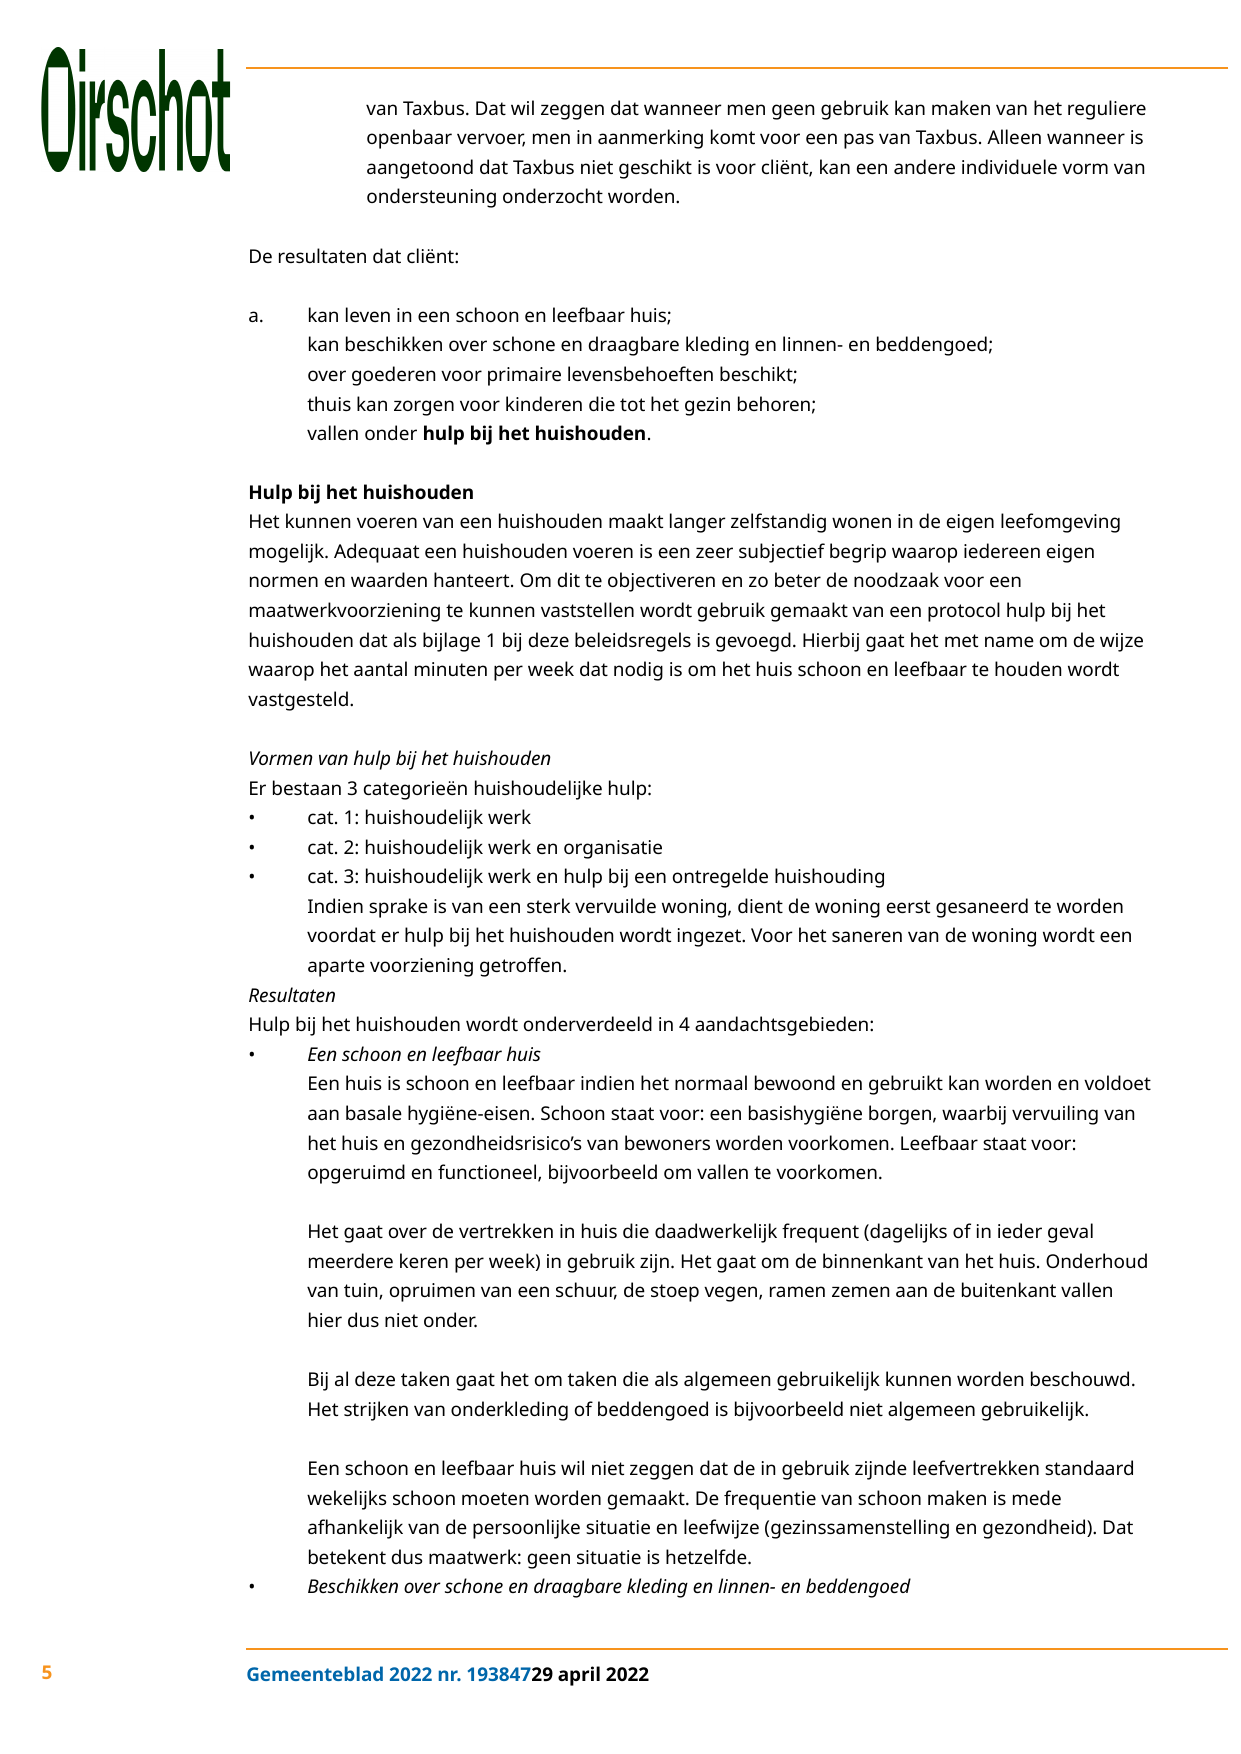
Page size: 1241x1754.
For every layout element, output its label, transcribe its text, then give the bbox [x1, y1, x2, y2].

list cat. 1: huishoudelijk werk [248, 804, 1152, 830]
text Hulp bij het huishouden wordt onderverdeeld in 4 aandachtsgebieden: [248, 1011, 1152, 1037]
list cat. 2: huishoudelijk werk en organisatie [248, 834, 1152, 859]
list Bij al deze taken gaat het om taken die als algemeen gebruikelijk kunnen worden beschouwd. Het strijken van onderkleding of beddengoed is bijvoorbeeld niet algemeen gebruikelijk. [248, 1366, 1152, 1422]
text Er bestaan 3 categorieën huishoudelijke hulp: [248, 775, 1152, 800]
list Beschikken over schone en draagbare kleding en linnen- en beddengoed [248, 1573, 1152, 1599]
list cat. 3: huishoudelijk werk en hulp bij een ontregelde huishouding [248, 863, 1152, 889]
picture [41, 47, 231, 172]
text Vormen van hulp bij het huishouden [248, 745, 1152, 771]
list Een schoon en leefbaar huis [248, 1041, 1152, 1067]
list van Taxbus. Dat wil zeggen dat wanneer men geen gebruik kan maken van het reguliere openbaar vervoer, men in aanmerking komt voor een pas van Taxbus. Alleen wanneer is aangetoond dat Taxbus niet geschikt is voor cliënt, kan een andere individuele vorm van ondersteuning onderzocht worden. [307, 95, 1152, 209]
text Het kunnen voeren van een huishouden maakt langer zelfstandig wonen in de eigen leefomgeving mogelijk. Adequaat een huishouden voeren is een zeer subjectief begrip waarop iedereen eigen normen en waarden hanteert. Om dit te objectiveren en zo beter de noodzaak voor een maatwerkvoorziening te kunnen vaststellen wordt gebruik gemaakt van een protocol hulp bij het huishouden dat als bijlage 1 bij deze beleidsregels is gevoegd. Hierbij gaat het met name om de wijze waarop het aantal minuten per week dat nodig is om het huis schoon en leefbaar te houden wordt vastgesteld. [248, 508, 1152, 712]
list Een schoon en leefbaar huis wil niet zeggen dat de in gebruik zijnde leefvertrekken standaard wekelijks schoon moeten worden gemaakt. De frequentie van schoon maken is mede afhankelijk van de persoonlijke situatie en leefwijze (gezinssamenstelling en gezondheid). Dat betekent dus maatwerk: geen situatie is hetzelfde. [248, 1455, 1152, 1569]
list Een huis is schoon en leefbaar indien het normaal bewoond en gebruikt kan worden en voldoet aan basale hygiëne-eisen. Schoon staat voor: een basishygiëne borgen, waarbij vervuiling van het huis en gezondheidsrisico’s van bewoners worden voorkomen. Leefbaar staat voor: opgeruimd en functioneel, bijvoorbeeld om vallen te voorkomen. [248, 1071, 1152, 1185]
table_header De resultaten dat cliënt: kan leven in een schoon en leefbaar huis; kan beschikken over schone en draagbare kleding en linnen- en beddengoed; over goederen voor primaire levensbehoeften beschikt; thuis kan zorgen voor kinderen die tot het gezin behoren; vallen onder hulp bij het huishouden. [248, 243, 1152, 446]
list Indien sprake is van een sterk vervuilde woning, dient de woning eerst gesaneerd te worden voordat er hulp bij het huishouden wordt ingezet. Voor het saneren van de woning wordt een aparte voorziening getroffen. [248, 893, 1152, 978]
list Het gaat over de vertrekken in huis die daadwerkelijk frequent (dagelijks of in ieder geval meerdere keren per week) in gebruik zijn. Het gaat om de binnenkant van het huis. Onderhoud van tuin, opruimen van een schuur, de stoep vegen, ramen zemen aan de buitenkant vallen hier dus niet onder. [248, 1218, 1152, 1333]
text Hulp bij het huishouden [248, 479, 1152, 504]
text Resultaten [248, 982, 1152, 1007]
